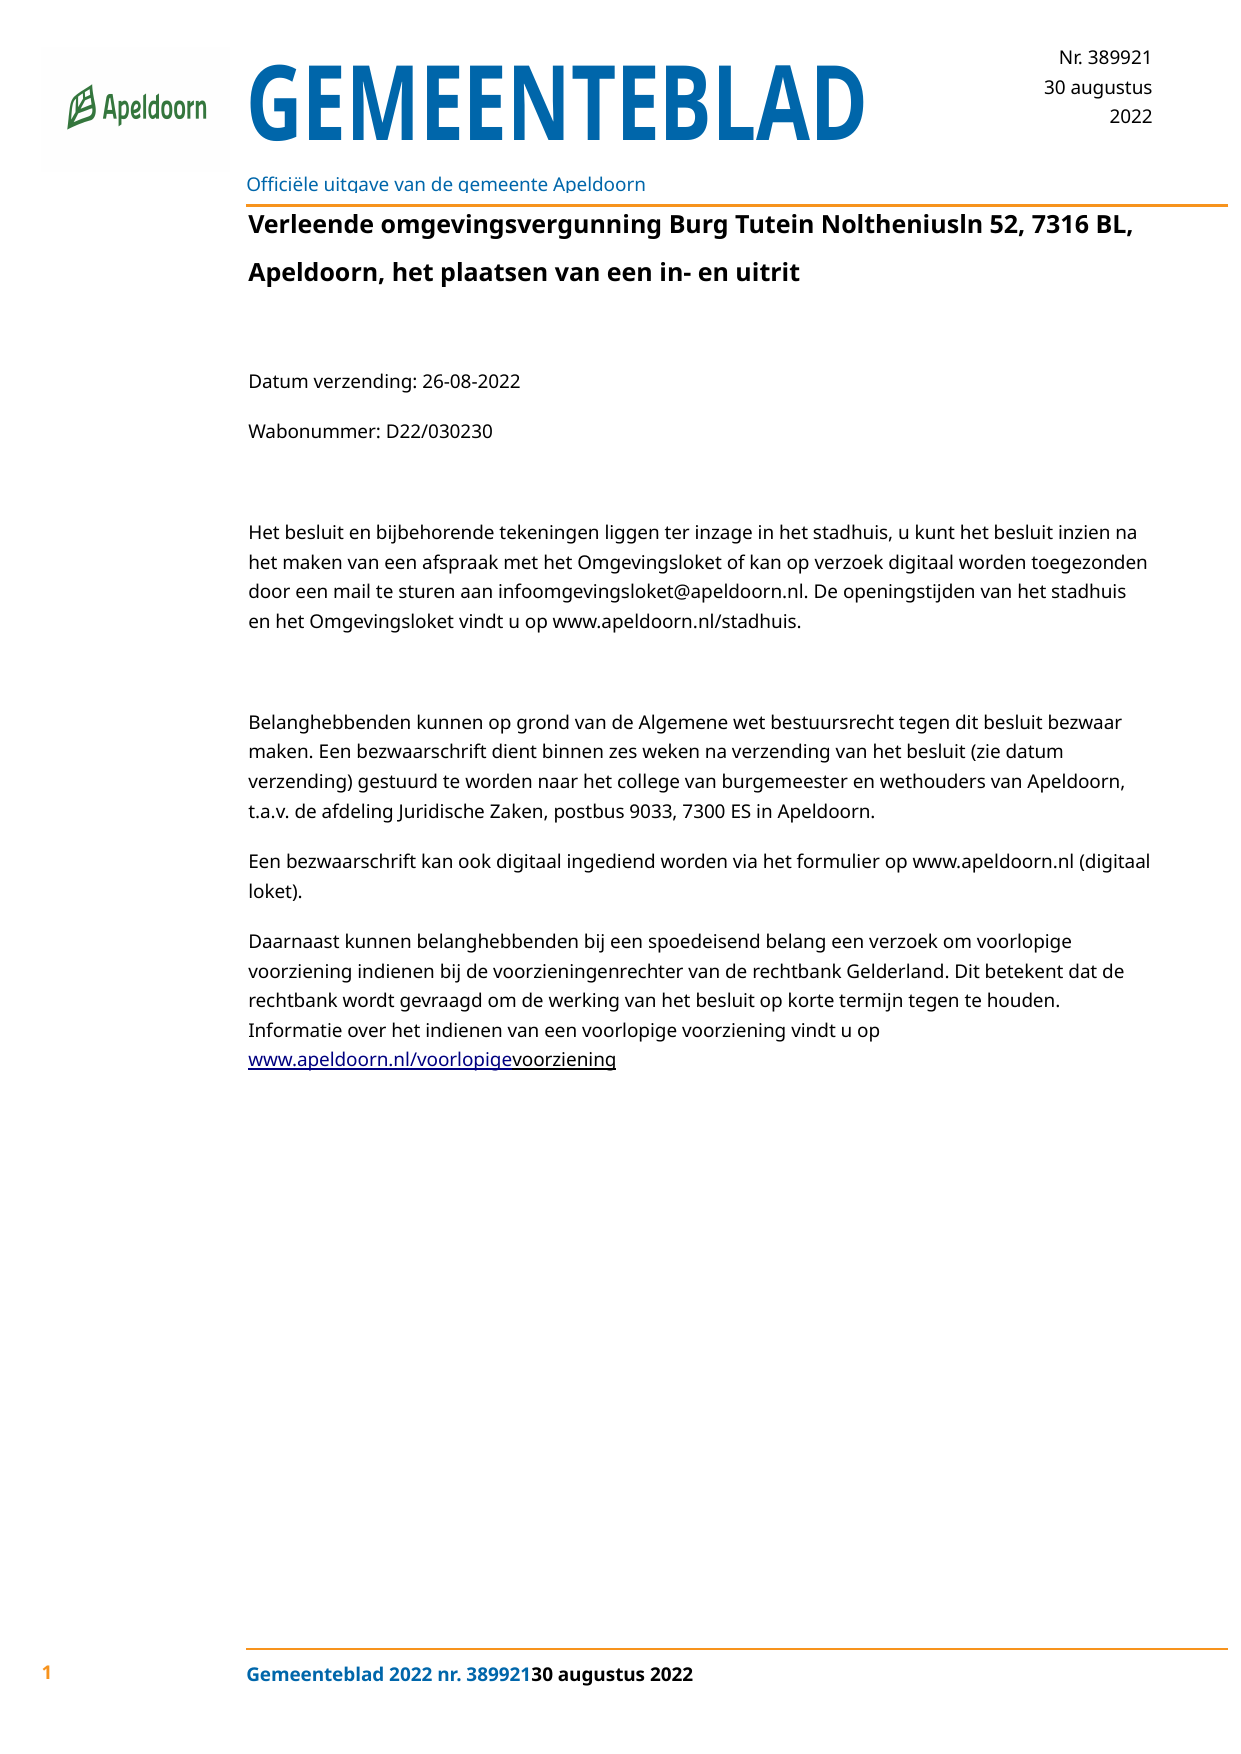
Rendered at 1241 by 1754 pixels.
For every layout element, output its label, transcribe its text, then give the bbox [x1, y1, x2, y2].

text Wabonummer: D22/030230 [248, 419, 1152, 444]
text Een bezwaarschrift kan ook digitaal ingediend worden via het formulier op www.apeldoorn.nl (digitaal loket). [248, 848, 1152, 904]
text Belanghebbenden kunnen op grond van de Algemene wet bestuursrecht tegen dit besluit bezwaar maken. Een bezwaarschrift dient binnen zes weken na verzending van het besluit (zie datum verzending) gestuurd te worden naar het college van burgemeester en wethouders van Apeldoorn, t.a.v. de afdeling Juridische Zaken, postbus 9033, 7300 ES in Apeldoorn. [248, 709, 1152, 824]
text Verleende omgevingsvergunning Burg Tutein Noltheniusln 52, 7316 BL, Apeldoorn, het plaatsen van een in- en uitrit [248, 207, 1152, 288]
picture [41, 47, 231, 172]
text Daarnaast kunnen belanghebbenden bij een spoedeisend belang een verzoek om voorlopige voorziening indienen bij de voorzieningenrechter van de rechtbank Gelderland. Dit betekent dat de rechtbank wordt gevraagd om de werking van het besluit op korte termijn tegen te houden. Informatie over het indienen van een voorlopige voorziening vindt u op www.apeldoorn.nl/voorlopigevoorziening [248, 928, 1152, 1072]
text Datum verzending: 26-08-2022 [248, 368, 1152, 394]
text Het besluit en bijbehorende tekeningen liggen ter inzage in het stadhuis, u kunt het besluit inzien na het maken van een afspraak met het Omgevingsloket of kan op verzoek digitaal worden toegezonden door een mail te sturen aan infoomgevingsloket@apeldoorn.nl. De openingstijden van het stadhuis en het Omgevingsloket vindt u op www.apeldoorn.nl/stadhuis. [248, 519, 1152, 634]
